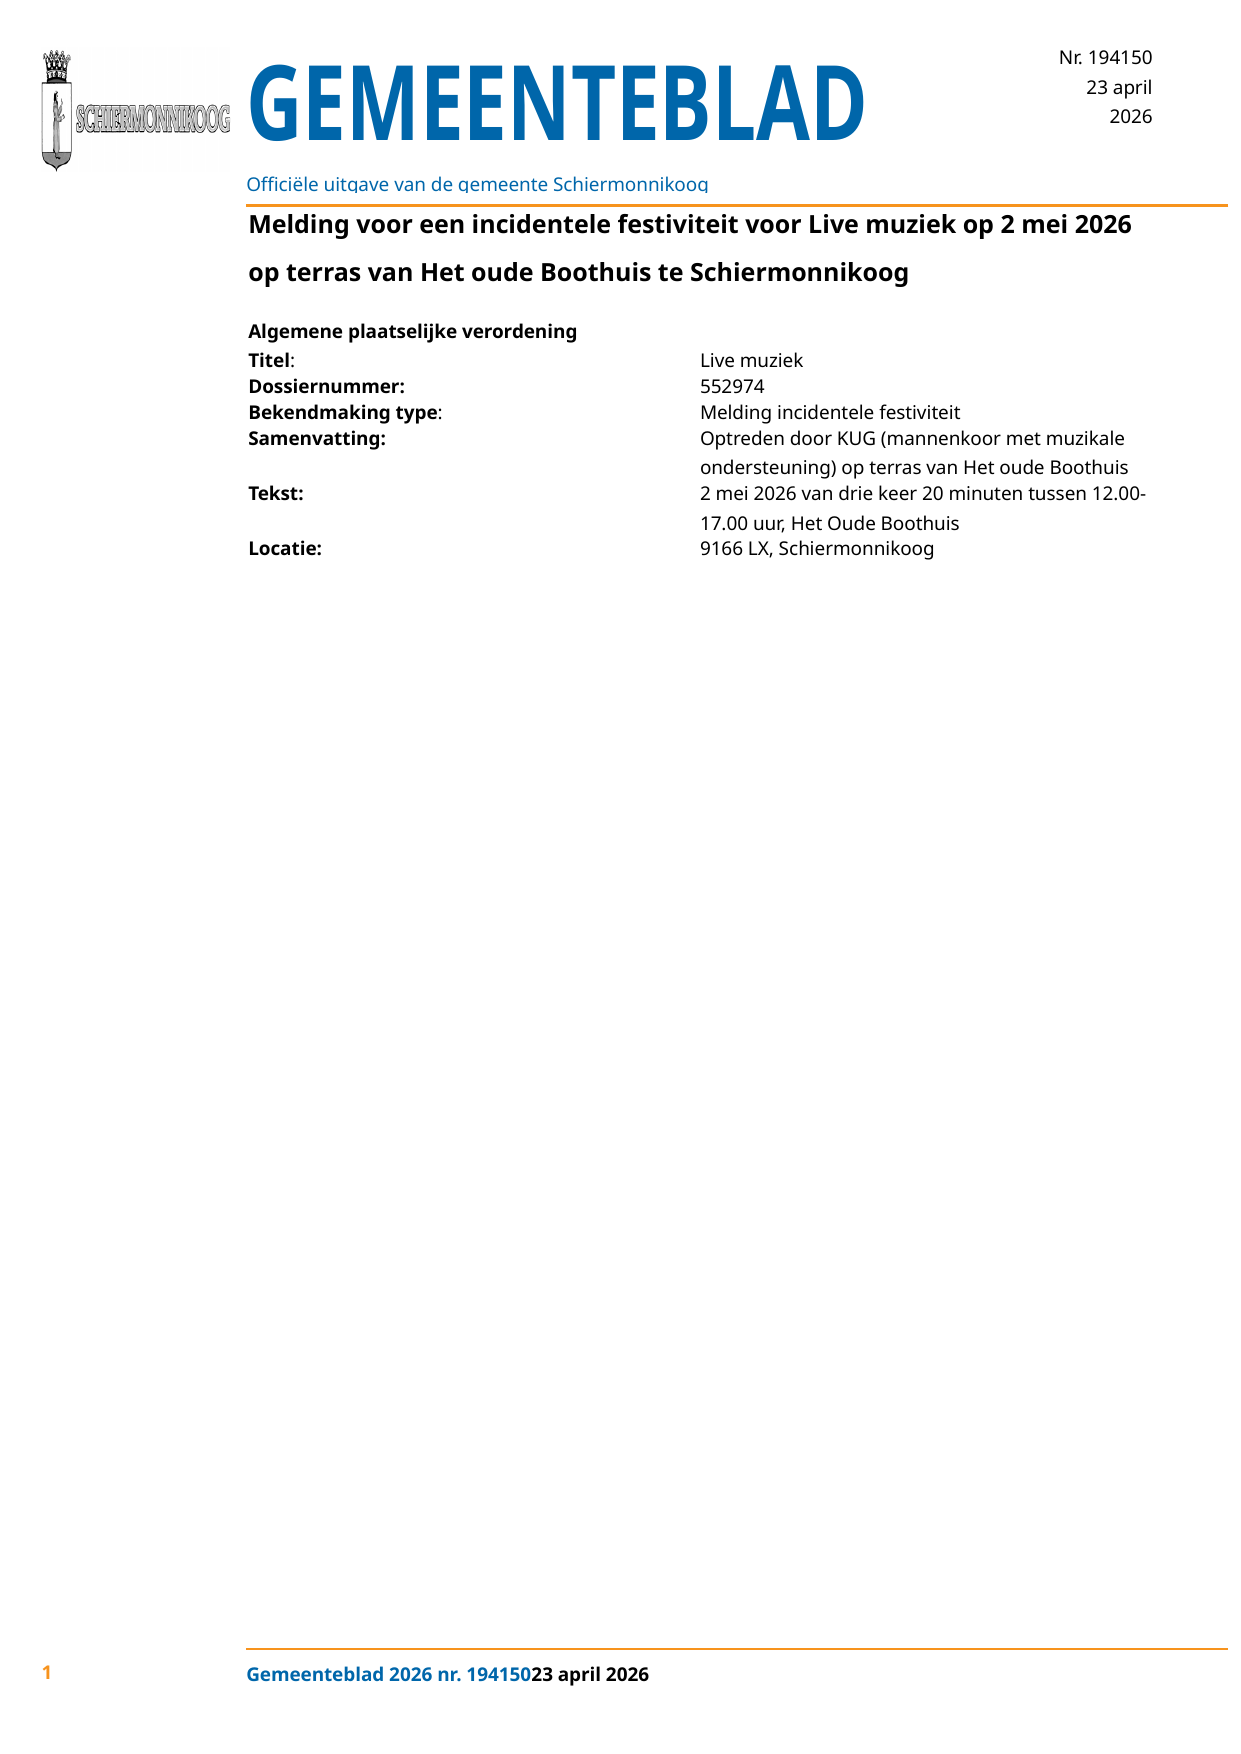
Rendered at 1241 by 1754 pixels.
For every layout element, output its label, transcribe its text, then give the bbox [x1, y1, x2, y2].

table_cell 552974 [700, 373, 1152, 399]
table_cell Locatie: [248, 535, 700, 561]
table_cell Melding incidentele festiviteit [700, 399, 1152, 425]
table_header Titel: [248, 348, 700, 373]
picture [41, 47, 231, 172]
table_cell Optreden door KUG (mannenkoor met muzikale ondersteuning) op terras van Het oude Boothuis [700, 425, 1152, 480]
table_cell Bekendmaking type: [248, 399, 700, 425]
text Algemene plaatselijke verordening [248, 318, 1152, 344]
table_header Live muziek [700, 348, 1152, 373]
text Melding voor een incidentele festiviteit voor Live muziek op 2 mei 2026 op terras van Het oude Boothuis te Schiermonnikoog [248, 207, 1152, 288]
table_cell 2 mei 2026 van drie keer 20 minuten tussen 12.00-17.00 uur, Het Oude Boothuis [700, 480, 1152, 535]
table_cell Samenvatting: [248, 425, 700, 480]
table_cell 9166 LX, Schiermonnikoog [700, 535, 1152, 561]
table_cell Dossiernummer: [248, 373, 700, 399]
table_cell Tekst: [248, 480, 700, 535]
